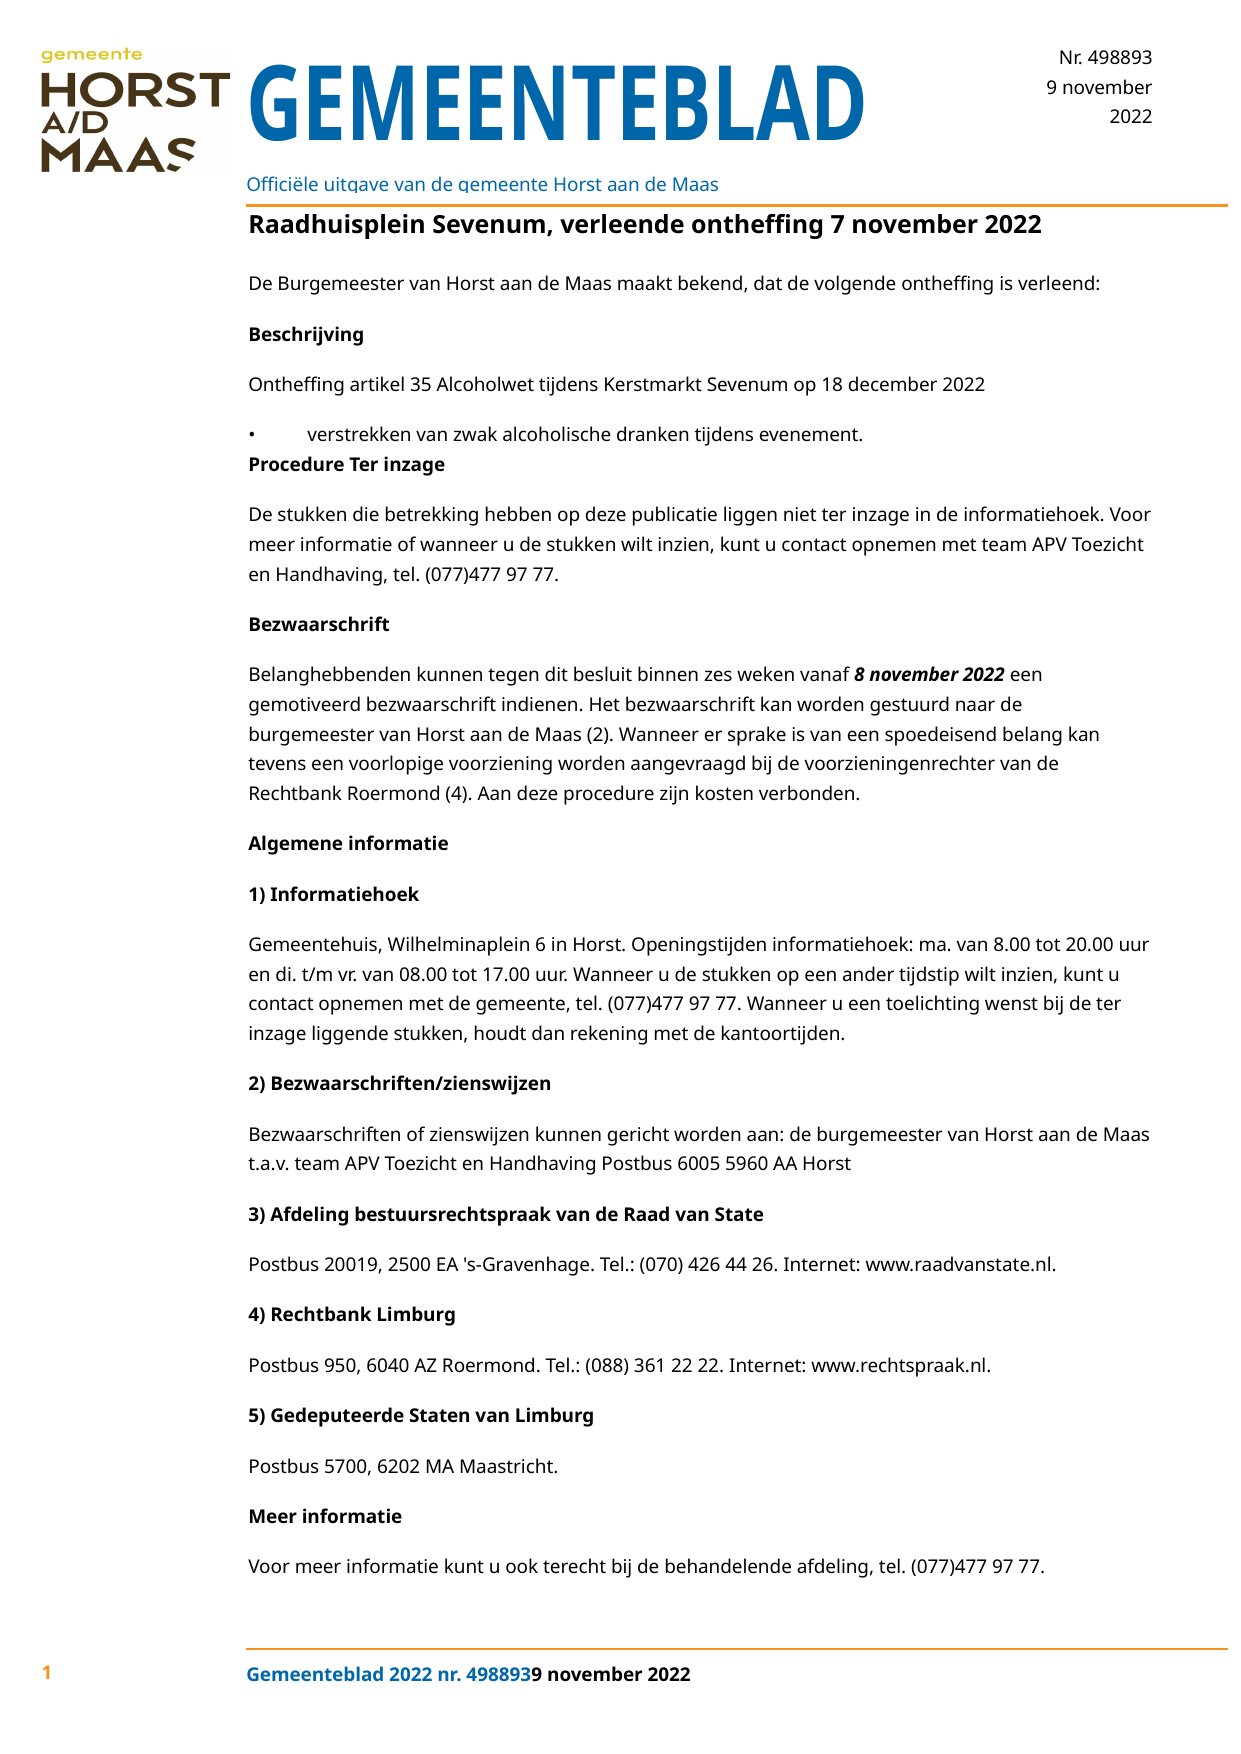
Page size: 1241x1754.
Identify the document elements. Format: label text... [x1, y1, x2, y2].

text Ontheffing artikel 35 Alcoholwet tijdens Kerstmarkt Sevenum op 18 december 2022 [248, 371, 1152, 397]
text Algemene informatie [248, 830, 1152, 856]
text 4) Rechtbank Limburg [248, 1302, 1152, 1327]
text Bezwaarschrift [248, 611, 1152, 637]
text Belanghebbenden kunnen tegen dit besluit binnen zes weken vanaf 8 november 2022 een gemotiveerd bezwaarschrift indienen. Het bezwaarschrift kan worden gestuurd naar de burgemeester van Horst aan de Maas (2). Wanneer er sprake is van een spoedeisend belang kan tevens een voorlopige voorziening worden aangevraagd bij de voorzieningenrechter van de Rechtbank Roermond (4). Aan deze procedure zijn kosten verbonden. [248, 662, 1152, 806]
text Voor meer informatie kunt u ook terecht bij de behandelende afdeling, tel. (077)477 97 77. [248, 1554, 1152, 1579]
text 3) Afdeling bestuursrechtspraak van de Raad van State [248, 1201, 1152, 1226]
text Meer informatie [248, 1503, 1152, 1529]
text Gemeentehuis, Wilhelminaplein 6 in Horst. Openingstijden informatiehoek: ma. van 8.00 tot 20.00 uur en di. t/m vr. van 08.00 tot 17.00 uur. Wanneer u de stukken op een ander tijdstip wilt inzien, kunt u contact opnemen met de gemeente, tel. (077)477 97 77. Wanneer u een toelichting wenst bij de ter inzage liggende stukken, houdt dan rekening met de kantoortijden. [248, 931, 1152, 1046]
text Postbus 950, 6040 AZ Roermond. Tel.: (088) 361 22 22. Internet: www.rechtspraak.nl. [248, 1352, 1152, 1378]
text Raadhuisplein Sevenum, verleende ontheffing 7 november 2022 [248, 207, 1152, 241]
picture [41, 47, 231, 172]
text De Burgemeester van Horst aan de Maas maakt bekend, dat de volgende ontheffing is verleend: [248, 270, 1152, 296]
text De stukken die betrekking hebben op deze publicatie liggen niet ter inzage in de informatiehoek. Voor meer informatie of wanneer u de stukken wilt inzien, kunt u contact opnemen met team APV Toezicht en Handhaving, tel. (077)477 97 77. [248, 502, 1152, 586]
text Beschrijving [248, 321, 1152, 346]
text Procedure Ter inzage [248, 451, 1152, 477]
text Bezwaarschriften of zienswijzen kunnen gericht worden aan: de burgemeester van Horst aan de Maas t.a.v. team APV Toezicht en Handhaving Postbus 6005 5960 AA Horst [248, 1121, 1152, 1176]
text Postbus 20019, 2500 EA 's-Gravenhage. Tel.: (070) 426 44 26. Internet: www.raadvanstate.nl. [248, 1251, 1152, 1277]
text 1) Informatiehoek [248, 881, 1152, 906]
text 2) Bezwaarschriften/zienswijzen [248, 1070, 1152, 1096]
text Postbus 5700, 6202 MA Maastricht. [248, 1453, 1152, 1478]
list verstrekken van zwak alcoholische dranken tijdens evenement. [248, 422, 1152, 447]
text 5) Gedeputeerde Staten van Limburg [248, 1402, 1152, 1428]
